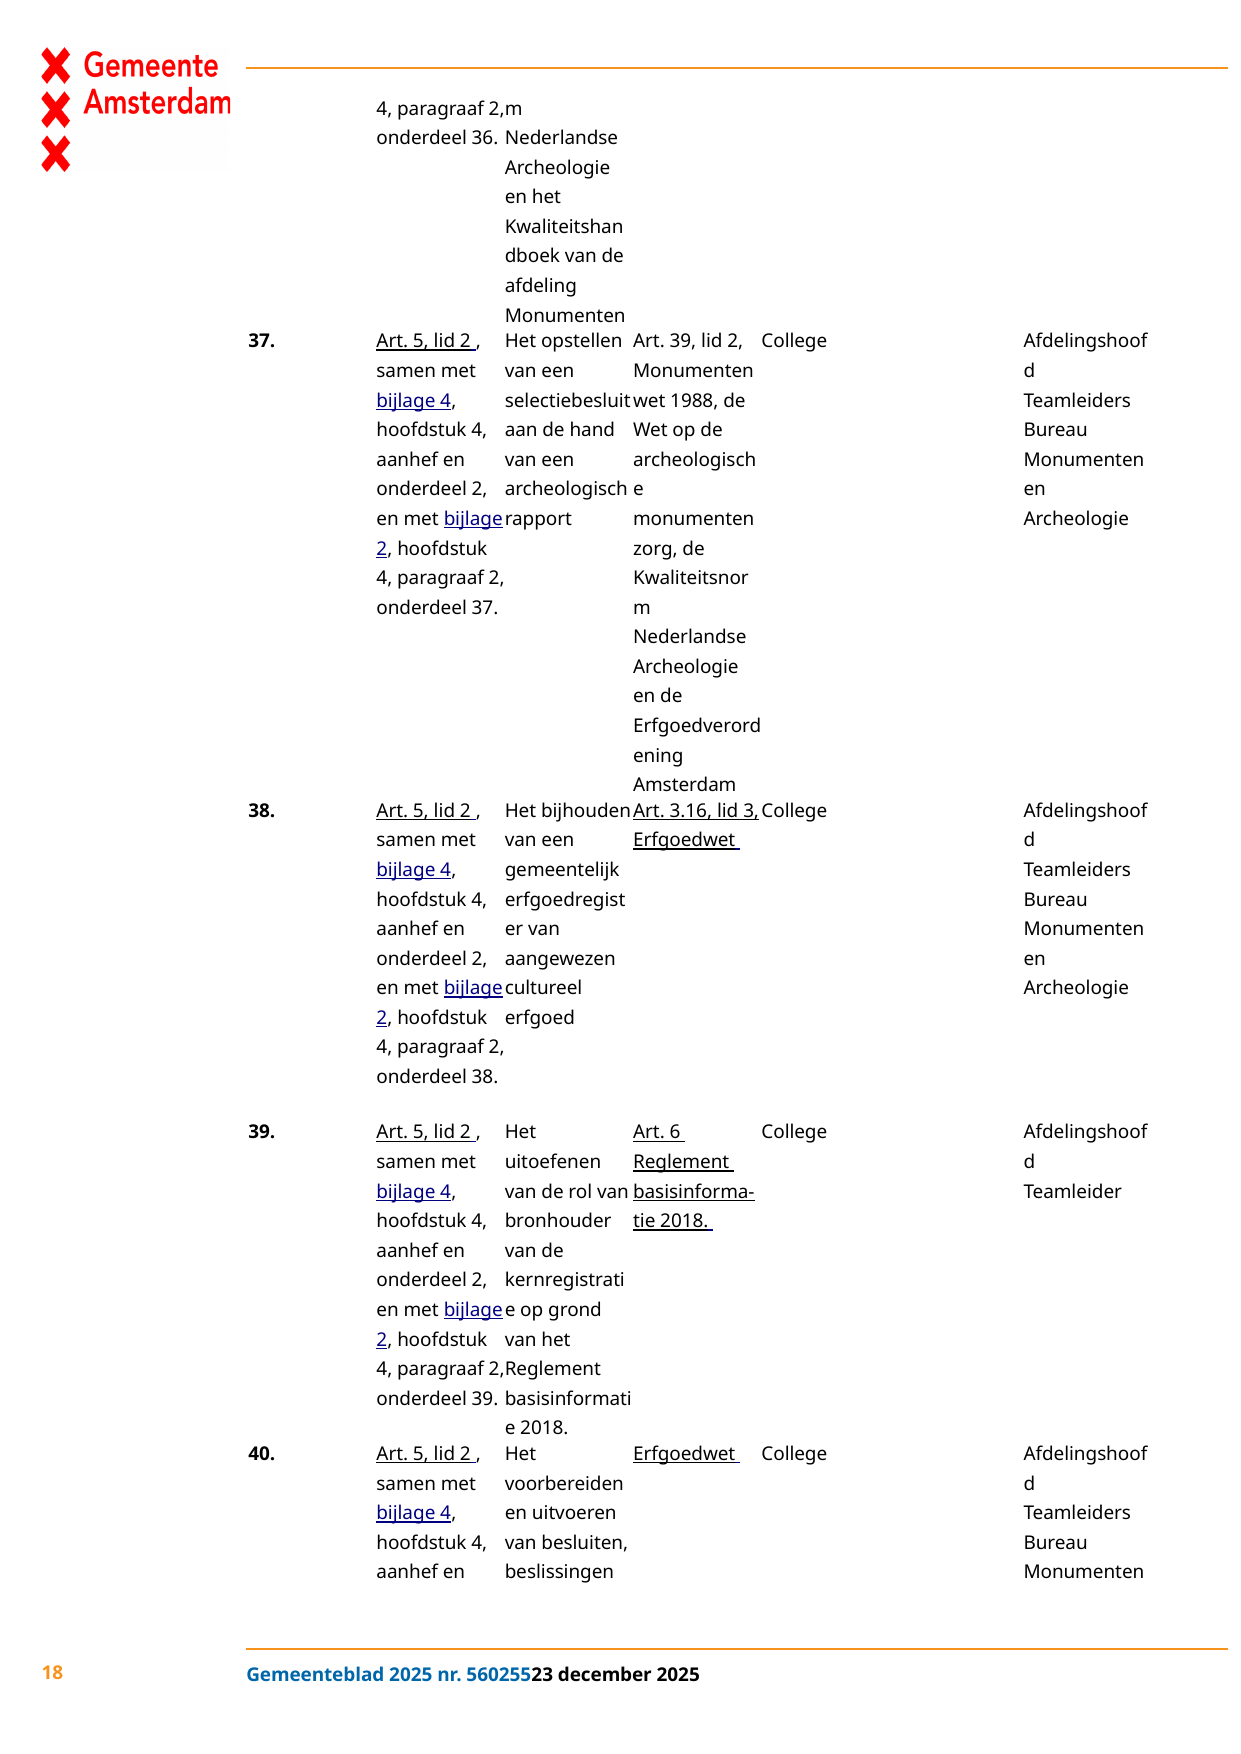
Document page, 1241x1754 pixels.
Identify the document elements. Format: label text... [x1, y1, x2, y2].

table_cell Art. 39, lid 2, Monumentenwet 1988, de Wet op de archeologische monumentenzorg, de Kwaliteitsnorm Nederlandse Archeologie en de Erfgoedverordening Amsterdam [633, 328, 761, 797]
table_cell Art. 5, lid 2 , samen met bijlage 4, hoofdstuk 4, aanhef en onderdeel 2, en met bijlage 2, hoofdstuk 4, paragraaf 2, onderdeel 37. [376, 328, 504, 797]
table_cell [889, 1119, 1023, 1440]
table_cell Afdelingshoofd Teamleiders Bureau Monumenten en Archeologie [1023, 797, 1152, 1119]
table_cell 4, paragraaf 2, onderdeel 36. [376, 95, 504, 328]
table_cell Het uitoefenen van de rol van bronhouder van de kernregistratie op grond van het Reglement basisinformatie 2018. [505, 1119, 633, 1440]
table_cell [889, 797, 1023, 1119]
table_cell [1023, 95, 1152, 328]
table_cell [248, 95, 376, 328]
table_cell [889, 95, 1023, 328]
table_cell College [761, 797, 889, 1119]
table_cell m Nederlandse Archeologie en het Kwaliteitshandboek van de afdeling Monumenten [505, 95, 633, 328]
table_cell College [761, 1119, 889, 1440]
table_cell Art. 3.16, lid 3, Erfgoedwet [633, 797, 761, 1119]
table_cell 37. [248, 328, 376, 797]
table_cell Art. 5, lid 2 , samen met bijlage 4, hoofdstuk 4, aanhef en [376, 1440, 504, 1584]
table_cell Het opstellen van een selectiebesluit aan de hand van een archeologisch rapport [505, 328, 633, 797]
table_cell [761, 95, 889, 328]
table_cell Afdelingshoofd Teamleider [1023, 1119, 1152, 1440]
table_cell Erfgoedwet [633, 1440, 761, 1584]
table_cell Art. 5, lid 2 , samen met bijlage 4, hoofdstuk 4, aanhef en onderdeel 2, en met bijlage 2, hoofdstuk 4, paragraaf 2, onderdeel 38. [376, 797, 504, 1119]
table_cell 39. [248, 1119, 376, 1440]
table_cell Art. 6 Reglement basisinforma-tie 2018. [633, 1119, 761, 1440]
table_cell Het voorbereiden en uitvoeren van besluiten, beslissingen [505, 1440, 633, 1584]
table_cell 40. [248, 1440, 376, 1584]
table_cell College [761, 1440, 889, 1584]
table_cell Afdelingshoofd Teamleiders Bureau Monumenten [1023, 1440, 1152, 1584]
table_cell [889, 1440, 1023, 1584]
table_cell [633, 95, 761, 328]
table_cell Het bijhouden van een gemeentelijk erfgoedregister van aangewezen cultureel erfgoed [505, 797, 633, 1119]
table_cell [889, 328, 1023, 797]
table_cell College [761, 328, 889, 797]
table_cell Afdelingshoofd Teamleiders Bureau Monumenten en Archeologie [1023, 328, 1152, 797]
picture [41, 47, 231, 172]
table_cell Art. 5, lid 2 , samen met bijlage 4, hoofdstuk 4, aanhef en onderdeel 2, en met bijlage 2, hoofdstuk 4, paragraaf 2, onderdeel 39. [376, 1119, 504, 1440]
table_cell 38. [248, 797, 376, 1119]
